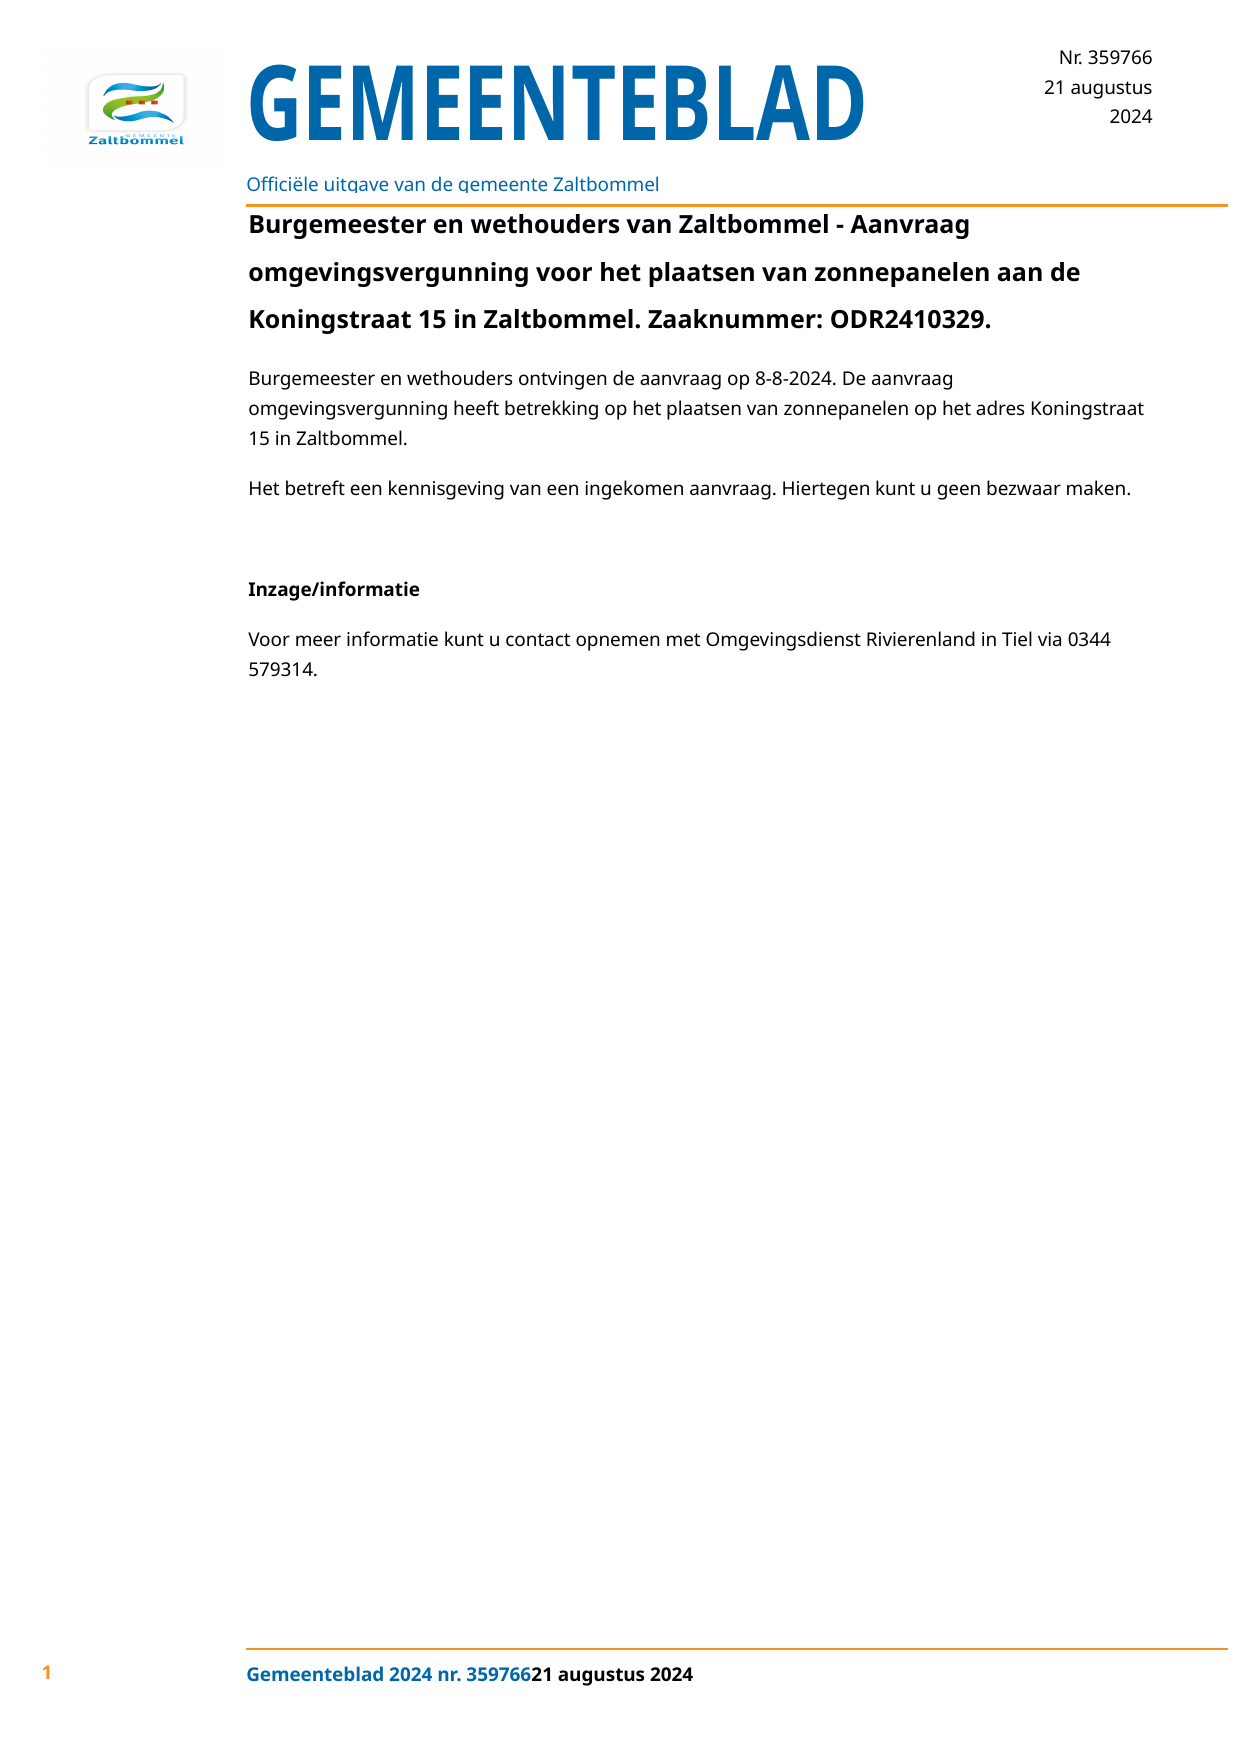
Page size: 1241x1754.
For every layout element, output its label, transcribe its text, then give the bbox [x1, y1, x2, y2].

text Burgemeester en wethouders van Zaltbommel - Aanvraag omgevingsvergunning voor het plaatsen van zonnepanelen aan de Koningstraat 15 in Zaltbommel. Zaaknummer: ODR2410329. [248, 207, 1152, 336]
text Burgemeester en wethouders ontvingen de aanvraag op 8-8-2024. De aanvraag omgevingsvergunning heeft betrekking op het plaatsen van zonnepanelen op het adres Koningstraat 15 in Zaltbommel. [248, 366, 1152, 450]
picture [41, 47, 231, 172]
text Het betreft een kennisgeving van een ingekomen aanvraag. Hiertegen kunt u geen bezwaar maken. [248, 475, 1152, 501]
text Voor meer informatie kunt u contact opnemen met Omgevingsdienst Rivierenland in Tiel via 0344 579314. [248, 626, 1152, 682]
text Inzage/informatie [248, 576, 1152, 602]
